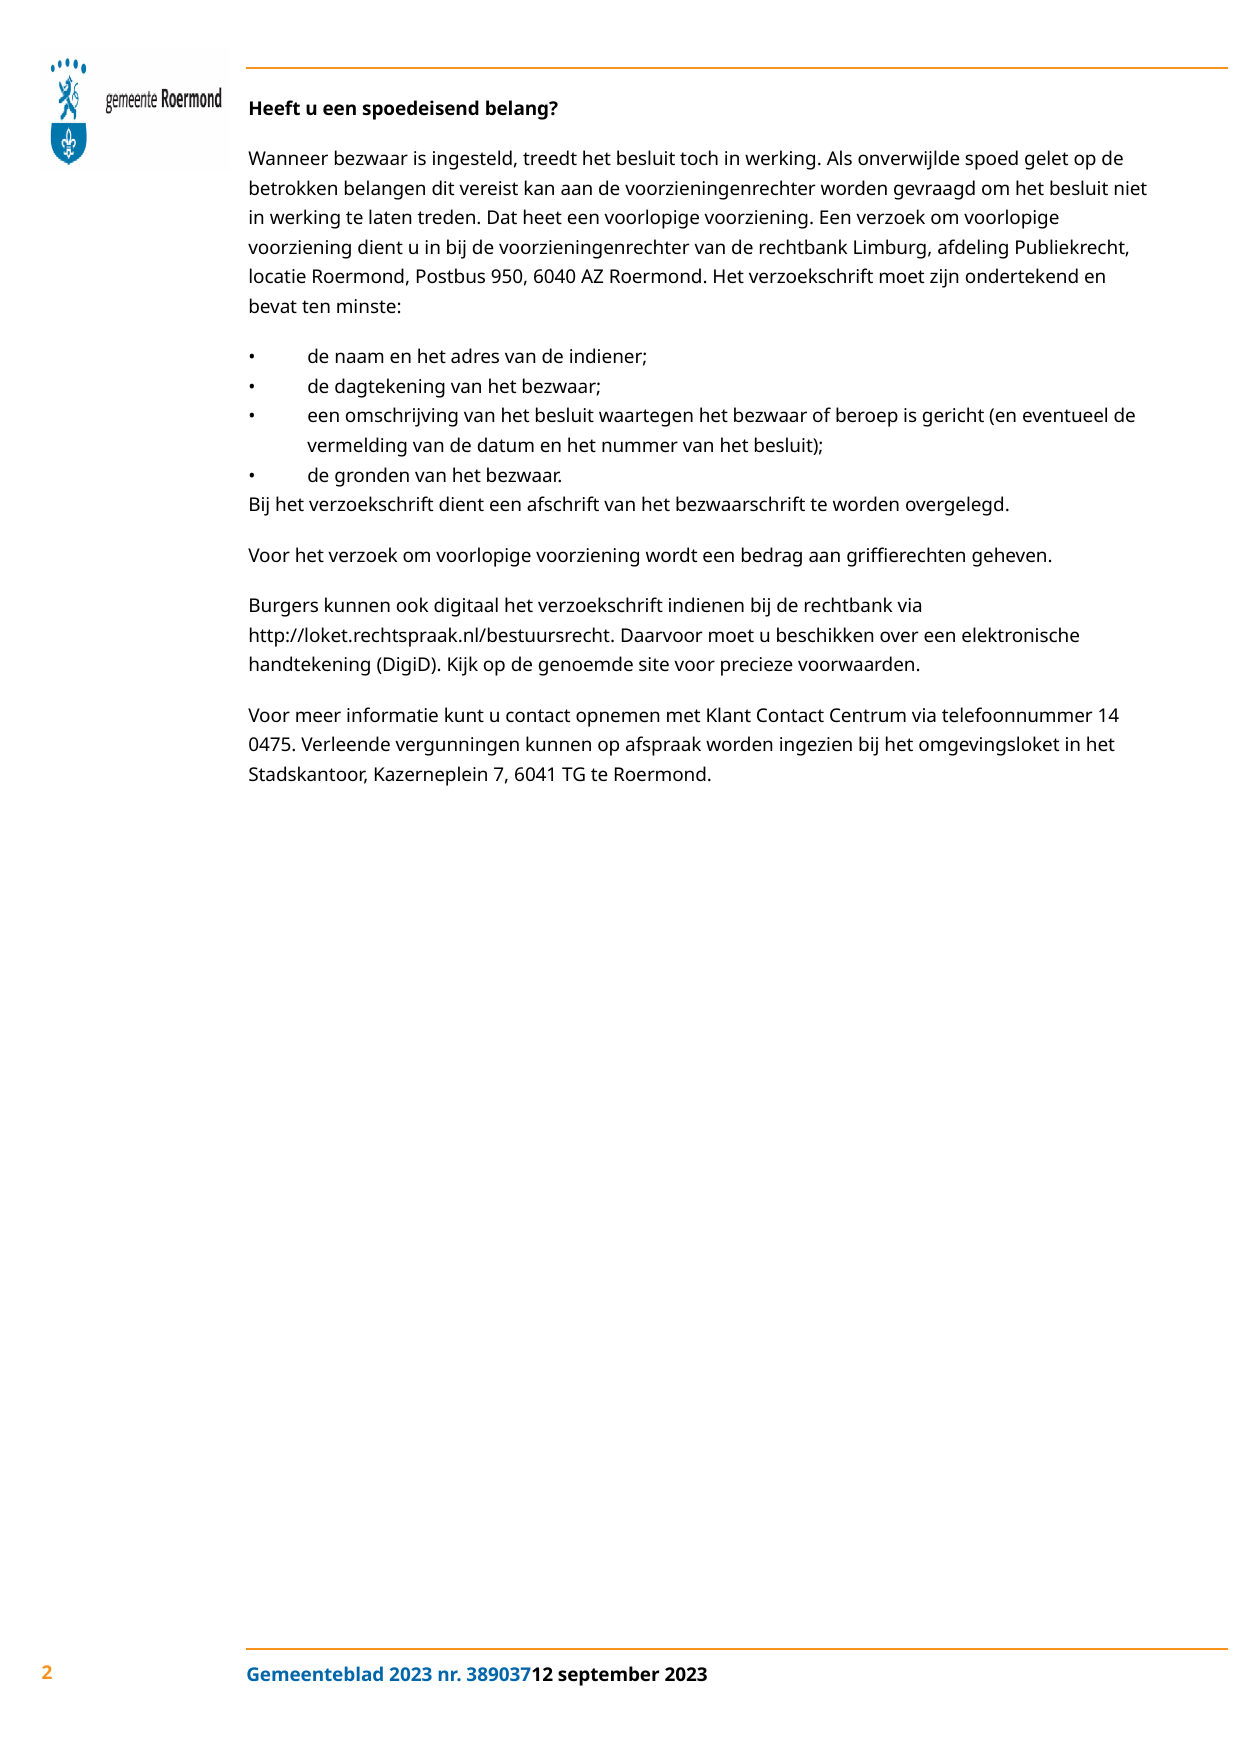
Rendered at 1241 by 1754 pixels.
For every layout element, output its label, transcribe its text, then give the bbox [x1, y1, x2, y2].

picture [41, 47, 231, 172]
text Bij het verzoekschrift dient een afschrift van het bezwaarschrift te worden overgelegd. [248, 491, 1152, 517]
list de dagtekening van het bezwaar; [248, 373, 1152, 399]
text Voor meer informatie kunt u contact opnemen met Klant Contact Centrum via telefoonnummer 14 0475. Verleende vergunningen kunnen op afspraak worden ingezien bij het omgevingsloket in het Stadskantoor, Kazerneplein 7, 6041 TG te Roermond. [248, 702, 1152, 787]
list een omschrijving van het besluit waartegen het bezwaar of beroep is gericht (en eventueel de vermelding van de datum en het nummer van het besluit); [248, 403, 1152, 458]
list de naam en het adres van de indiener; [248, 343, 1152, 369]
text Voor het verzoek om voorlopige voorziening wordt een bedrag aan griffierechten geheven. [248, 542, 1152, 568]
text Wanneer bezwaar is ingesteld, treedt het besluit toch in werking. Als onverwijlde spoed gelet op de betrokken belangen dit vereist kan aan de voorzieningenrechter worden gevraagd om het besluit niet in werking te laten treden. Dat heet een voorlopige voorziening. Een verzoek om voorlopige voorziening dient u in bij de voorzieningenrechter van de rechtbank Limburg, afdeling Publiekrecht, locatie Roermond, Postbus 950, 6040 AZ Roermond. Het verzoekschrift moet zijn ondertekend en bevat ten minste: [248, 145, 1152, 319]
text Burgers kunnen ook digitaal het verzoekschrift indienen bij de rechtbank via http://loket.rechtspraak.nl/bestuursrecht. Daarvoor moet u beschikken over een elektronische handtekening (DigiD). Kijk op de genoemde site voor precieze voorwaarden. [248, 592, 1152, 677]
list de gronden van het bezwaar. [248, 462, 1152, 488]
text Heeft u een spoedeisend belang? [248, 95, 1152, 121]
